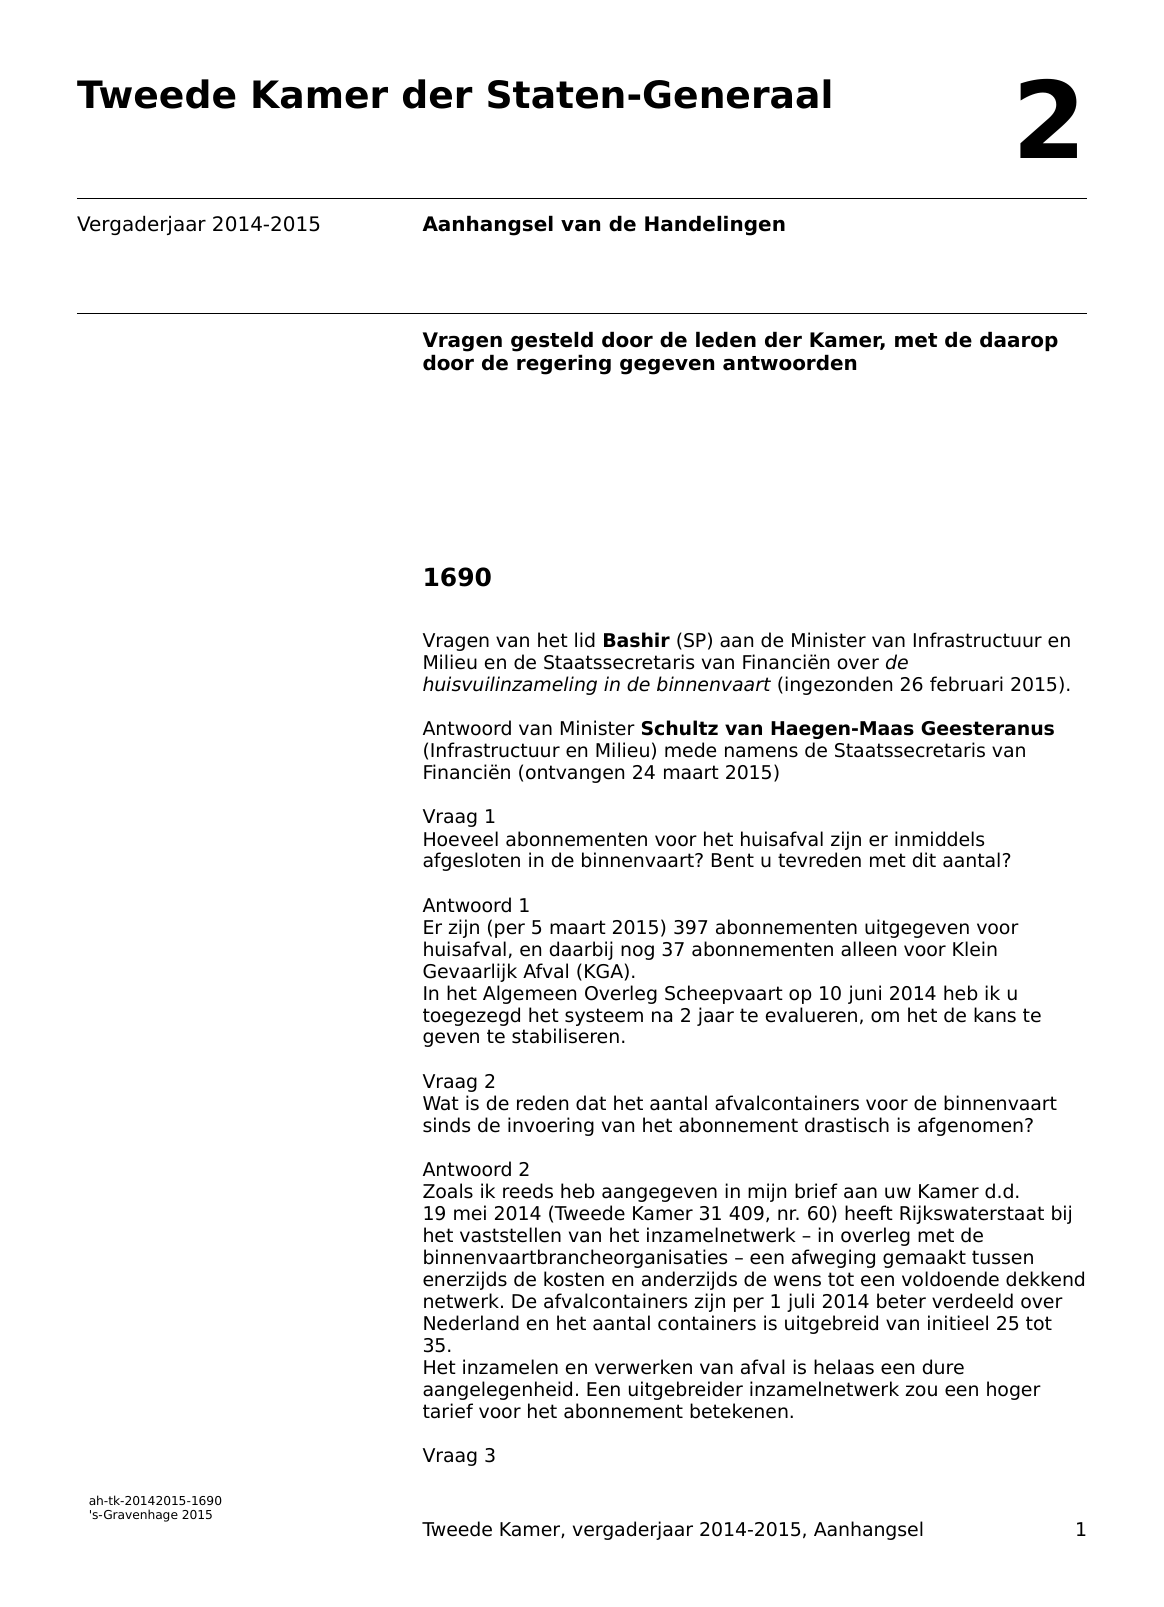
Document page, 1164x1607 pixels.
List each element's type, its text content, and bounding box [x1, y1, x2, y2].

text ah-tk-20142015-1690 [88, 1494, 323, 1508]
text Antwoord van Minister Schultz van Haegen-Maas Geesteranus (Infrastructuur en Milieu) mede namens de Staatssecretaris van Financiën (ontvangen 24 maart 2015) [422, 718, 1087, 784]
table_cell [77, 314, 422, 375]
text Vraag 3 [422, 1445, 1087, 1467]
text Vraag 2 [422, 1071, 1087, 1093]
text Vraag 1 [422, 806, 1087, 828]
table_header Tweede Kamer der Staten-Generaal [77, 59, 886, 198]
text Hoeveel abonnementen voor het huisafval zijn er inmiddels afgesloten in de binnenvaart? Bent u tevreden met dit aantal? [422, 828, 1087, 872]
text Antwoord 1 [422, 894, 1087, 917]
table_cell Aanhangsel van de Handelingen [422, 199, 1087, 313]
table_cell Vergaderjaar 2014-2015 [77, 199, 422, 313]
text Vragen van het lid Bashir (SP) aan de Minister van Infrastructuur en Milieu en de Staatssecretaris van Financiën over de huisvuilinzameling in de binnenvaart (ingezonden 26 februari 2015). [422, 630, 1087, 696]
text Het inzamelen en verwerken van afval is helaas een dure aangelegenheid. Een uitgebreider inzamelnetwerk zou een hoger tarief voor het abonnement betekenen. [422, 1357, 1087, 1422]
table_header 2 [886, 59, 1087, 198]
text Wat is de reden dat het aantal afvalcontainers voor de binnenvaart sinds de invoering van het abonnement drastisch is afgenomen? [422, 1093, 1087, 1137]
text 's-Gravenhage 2015 [88, 1508, 323, 1522]
text Antwoord 2 [422, 1159, 1087, 1181]
text In het Algemeen Overleg Scheepvaart op 10 juni 2014 heb ik u toegezegd het systeem na 2 jaar te evalueren, om het de kans te geven te stabiliseren. [422, 982, 1087, 1048]
text Zoals ik reeds heb aangegeven in mijn brief aan uw Kamer d.d. 19 mei 2014 (Tweede Kamer 31 409, nr. 60) heeft Rijkswaterstaat bij het vaststellen van het inzamelnetwerk – in overleg met de binnenvaartbrancheorganisaties – een afweging gemaakt tussen enerzijds de kosten en anderzijds de wens tot een voldoende dekkend netwerk. De afvalcontainers zijn per 1 juli 2014 beter verdeeld over Nederland en het aantal containers is uitgebreid van initieel 25 tot 35. [422, 1181, 1087, 1357]
text Er zijn (per 5 maart 2015) 397 abonnementen uitgegeven voor huisafval, en daarbij nog 37 abonnementen alleen voor Klein Gevaarlijk Afval (KGA). [422, 917, 1087, 982]
table_cell Vragen gesteld door de leden der Kamer, met de daarop door de regering gegeven antwoorden [422, 314, 1087, 375]
text 1690 [422, 563, 1087, 592]
